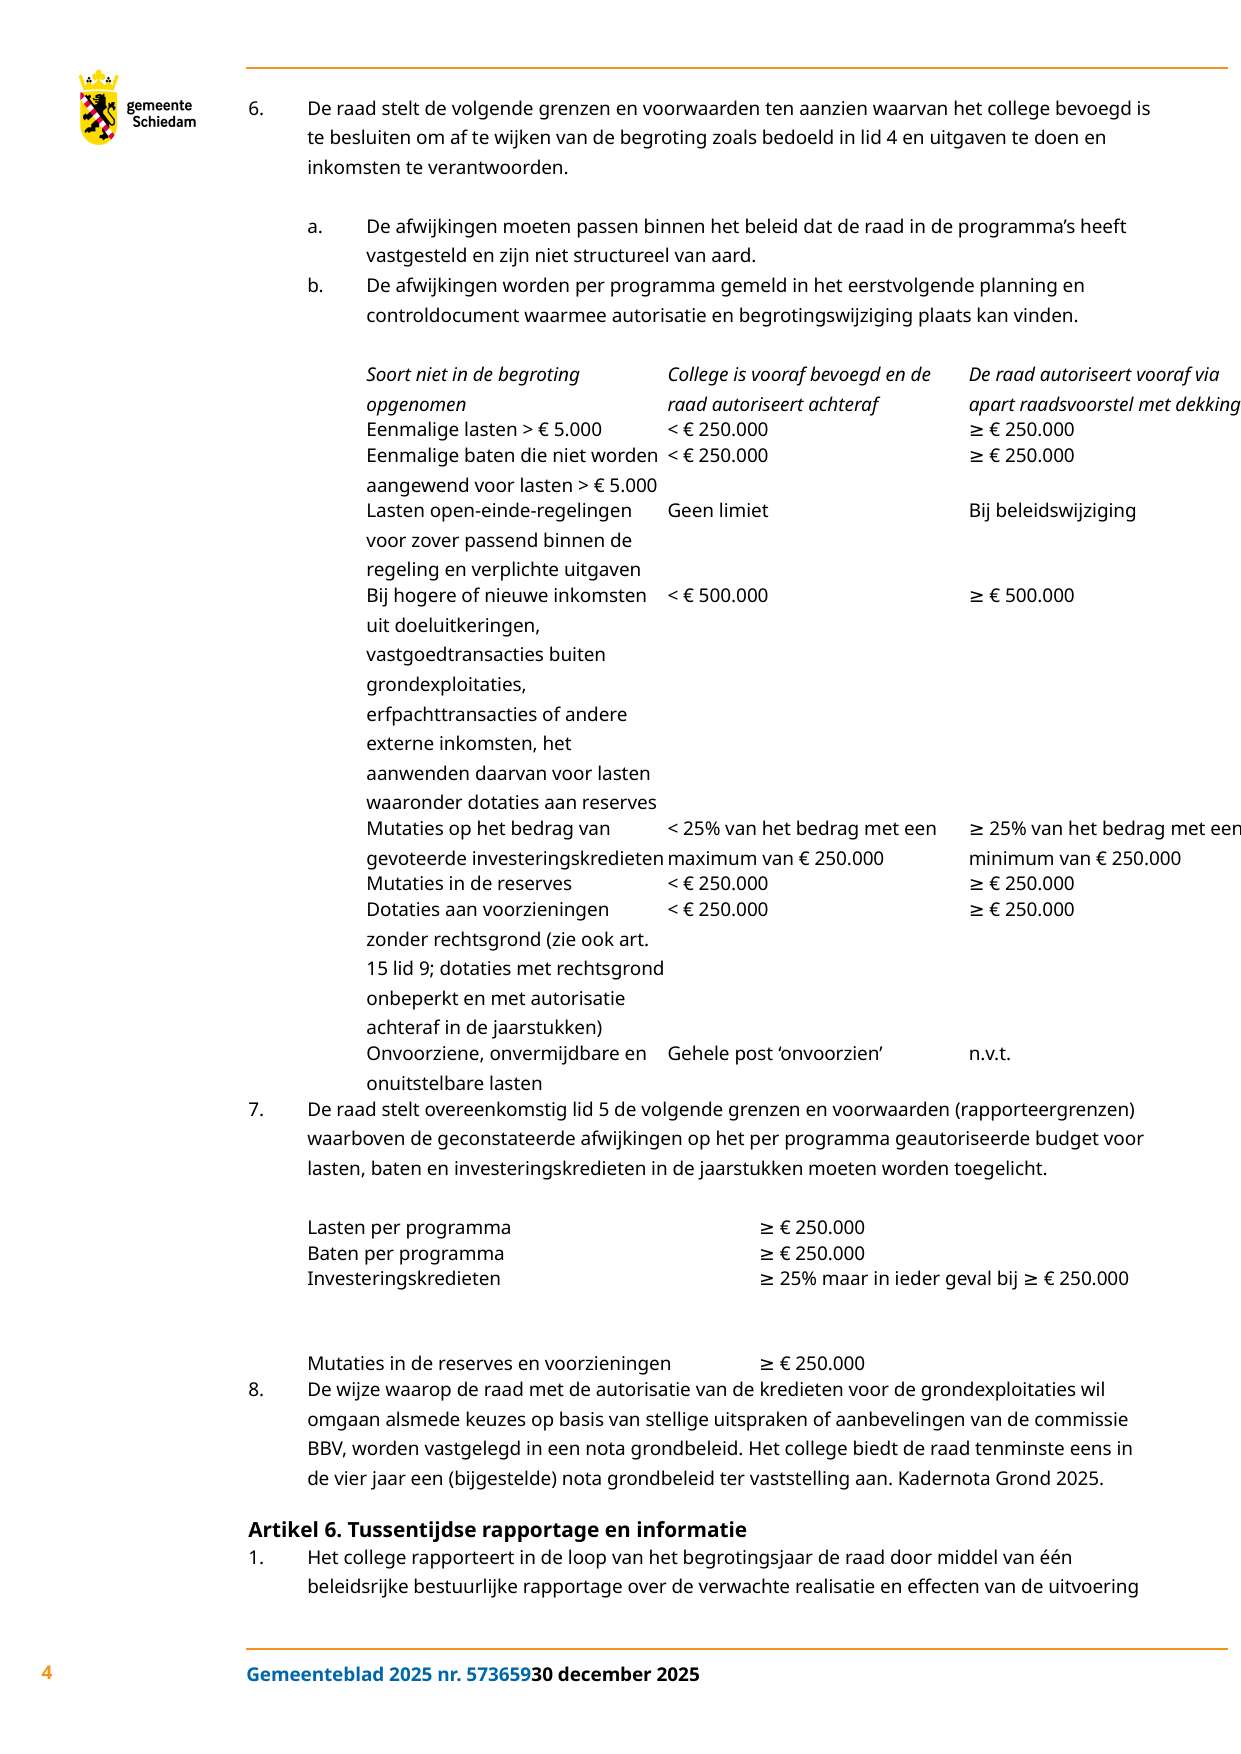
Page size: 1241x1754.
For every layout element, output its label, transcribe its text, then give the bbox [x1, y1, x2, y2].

table_header ≥ € 250.000 [759, 1214, 1211, 1240]
table_cell Baten per programma [307, 1240, 759, 1266]
list De raad stelt overeenkomstig lid 5 de volgende grenzen en voorwaarden (rapporteergrenzen) waarboven de geconstateerde afwijkingen op het per programma geautoriseerde budget voor lasten, baten en investeringskredieten in de jaarstukken moeten worden toegelicht. [248, 1096, 1152, 1181]
table_cell < 25% van het bedrag met een maximum van € 250.000 [667, 815, 968, 871]
table_cell Investeringskredieten [307, 1266, 759, 1351]
table_cell n.v.t. [969, 1040, 1240, 1096]
table_cell < € 250.000 [667, 871, 968, 896]
table_cell ≥ € 250.000 [759, 1240, 1211, 1266]
table_cell Eenmalige baten die niet worden aangewend voor lasten > € 5.000 [366, 442, 667, 497]
table_cell Gehele post ‘onvoorzien’ [667, 1040, 968, 1096]
table_cell < € 500.000 [667, 583, 968, 815]
table_cell Mutaties in de reserves [366, 871, 667, 896]
table_cell Dotaties aan voorzieningen zonder rechtsgrond (zie ook art. 15 lid 9; dotaties met rechtsgrond onbeperkt en met autorisatie achteraf in de jaarstukken) [366, 896, 667, 1040]
table_cell Eenmalige lasten > € 5.000 [366, 416, 667, 442]
table_cell ≥ € 500.000 [969, 583, 1240, 815]
table_cell ≥ € 250.000 [969, 416, 1240, 442]
list De wijze waarop de raad met de autorisatie van de kredieten voor de grondexploitaties wil omgaan alsmede keuzes op basis van stellige uitspraken of aanbevelingen van de commissie BBV, worden vastgelegd in een nota grondbeleid. Het college biedt de raad tenminste eens in de vier jaar een (bijgestelde) nota grondbeleid ter vaststelling aan. Kadernota Grond 2025. [248, 1376, 1152, 1491]
table_cell ≥ € 250.000 [969, 442, 1240, 497]
table_cell Bij beleidswijziging [969, 498, 1240, 582]
table_cell ≥ € 250.000 [759, 1351, 1211, 1376]
picture [41, 47, 231, 172]
table_header College is vooraf bevoegd en de raad autoriseert achteraf [667, 361, 968, 416]
table_cell Mutaties in de reserves en voorzieningen [307, 1351, 759, 1376]
table_cell ≥ 25% maar in ieder geval bij ≥ € 250.000 [759, 1266, 1211, 1351]
table_header Lasten per programma [307, 1214, 759, 1240]
list De afwijkingen worden per programma gemeld in het eerstvolgende planning en controldocument waarmee autorisatie en begrotingswijziging plaats kan vinden. [307, 272, 1152, 328]
table_cell < € 250.000 [667, 442, 968, 497]
table_cell Onvoorziene, onvermijdbare en onuitstelbare lasten [366, 1040, 667, 1096]
table_cell ≥ € 250.000 [969, 896, 1240, 1040]
list De afwijkingen moeten passen binnen het beleid dat de raad in de programma’s heeft vastgesteld en zijn niet structureel van aard. [307, 213, 1152, 268]
table_cell < € 250.000 [667, 416, 968, 442]
table_cell Geen limiet [667, 498, 968, 582]
list Het college rapporteert in de loop van het begrotingsjaar de raad door middel van één beleidsrijke bestuurlijke rapportage over de verwachte realisatie en effecten van de uitvoering [248, 1544, 1152, 1599]
table_cell < € 250.000 [667, 896, 968, 1040]
table_cell ≥ € 250.000 [969, 871, 1240, 896]
table_header Soort niet in de begroting opgenomen [366, 361, 667, 416]
list De raad stelt de volgende grenzen en voorwaarden ten aanzien waarvan het college bevoegd is te besluiten om af te wijken van de begroting zoals bedoeld in lid 4 en uitgaven te doen en inkomsten te verantwoorden. [248, 95, 1152, 180]
table_header De raad autoriseert vooraf via apart raadsvoorstel met dekking [969, 361, 1240, 416]
table_cell Mutaties op het bedrag van gevoteerde investeringskredieten [366, 815, 667, 871]
table_cell Lasten open-einde-regelingen voor zover passend binnen de regeling en verplichte uitgaven [366, 498, 667, 582]
text Artikel 6. Tussentijdse rapportage en informatie [248, 1516, 1152, 1544]
table_cell Bij hogere of nieuwe inkomsten uit doeluitkeringen, vastgoedtransacties buiten grondexploitaties, erfpachttransacties of andere externe inkomsten, het aanwenden daarvan voor lasten waaronder dotaties aan reserves [366, 583, 667, 815]
table_cell ≥ 25% van het bedrag met een minimum van € 250.000 [969, 815, 1240, 871]
